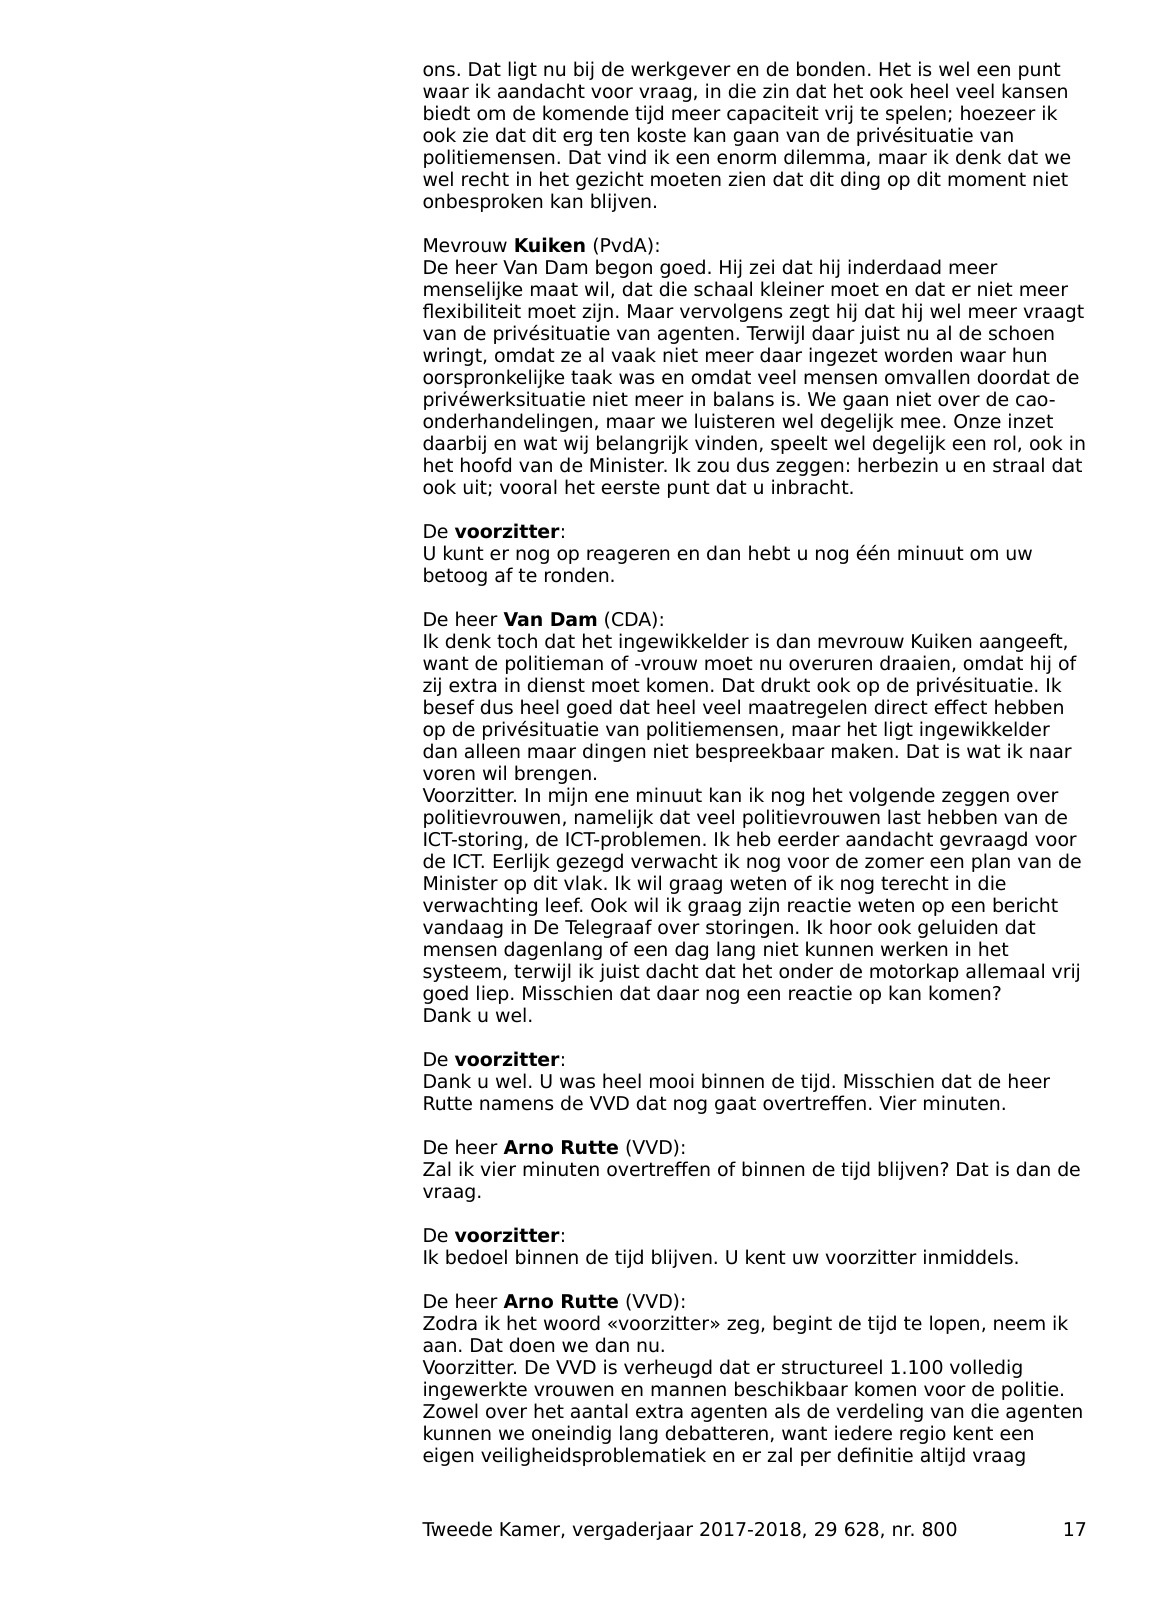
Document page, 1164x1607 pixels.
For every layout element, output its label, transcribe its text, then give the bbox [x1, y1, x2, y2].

text De heer Van Dam begon goed. Hij zei dat hij inderdaad meer menselijke maat wil, dat die schaal kleiner moet en dat er niet meer flexibiliteit moet zijn. Maar vervolgens zegt hij dat hij wel meer vraagt van de privésituatie van agenten. Terwijl daar juist nu al de schoen wringt, omdat ze al vaak niet meer daar ingezet worden waar hun oorspronkelijke taak was en omdat veel mensen omvallen doordat de privéwerksituatie niet meer in balans is. We gaan niet over de cao-onderhandelingen, maar we luisteren wel degelijk mee. Onze inzet daarbij en wat wij belangrijk vinden, speelt wel degelijk een rol, ook in het hoofd van de Minister. Ik zou dus zeggen: herbezin u en straal dat ook uit; vooral het eerste punt dat u inbracht. [422, 257, 1087, 499]
text Voorzitter. In mijn ene minuut kan ik nog het volgende zeggen over politievrouwen, namelijk dat veel politievrouwen last hebben van de ICT-storing, de ICT-problemen. Ik heb eerder aandacht gevraagd voor de ICT. Eerlijk gezegd verwacht ik nog voor de zomer een plan van de Minister op dit vlak. Ik wil graag weten of ik nog terecht in die verwachting leef. Ook wil ik graag zijn reactie weten op een bericht vandaag in De Telegraaf over storingen. Ik hoor ook geluiden dat mensen dagenlang of een dag lang niet kunnen werken in het systeem, terwijl ik juist dacht dat het onder de motorkap allemaal vrij goed liep. Misschien dat daar nog een reactie op kan komen? [422, 785, 1087, 1005]
text De voorzitter: [422, 521, 1087, 543]
text ons. Dat ligt nu bij de werkgever en de bonden. Het is wel een punt waar ik aandacht voor vraag, in die zin dat het ook heel veel kansen biedt om de komende tijd meer capaciteit vrij te spelen; hoezeer ik ook zie dat dit erg ten koste kan gaan van de privésituatie van politiemensen. Dat vind ik een enorm dilemma, maar ik denk dat we wel recht in het gezicht moeten zien dat dit ding op dit moment niet onbesproken kan blijven. [422, 59, 1087, 213]
text De heer Van Dam (CDA): [422, 609, 1087, 631]
text De voorzitter: [422, 1225, 1087, 1247]
text Voorzitter. De VVD is verheugd dat er structureel 1.100 volledig ingewerkte vrouwen en mannen beschikbaar komen voor de politie. Zowel over het aantal extra agenten als de verdeling van die agenten kunnen we oneindig lang debatteren, want iedere regio kent een eigen veiligheidsproblematiek en er zal per definitie altijd vraag [422, 1357, 1087, 1467]
text Ik denk toch dat het ingewikkelder is dan mevrouw Kuiken aangeeft, want de politieman of -vrouw moet nu overuren draaien, omdat hij of zij extra in dienst moet komen. Dat drukt ook op de privésituatie. Ik besef dus heel goed dat heel veel maatregelen direct effect hebben op de privésituatie van politiemensen, maar het ligt ingewikkelder dan alleen maar dingen niet bespreekbaar maken. Dat is wat ik naar voren wil brengen. [422, 631, 1087, 785]
text Zodra ik het woord «voorzitter» zeg, begint de tijd te lopen, neem ik aan. Dat doen we dan nu. [422, 1313, 1087, 1357]
text De voorzitter: [422, 1049, 1087, 1071]
text Dank u wel. [422, 1005, 1087, 1027]
text Dank u wel. U was heel mooi binnen de tijd. Misschien dat de heer Rutte namens de VVD dat nog gaat overtreffen. Vier minuten. [422, 1071, 1087, 1115]
text De heer Arno Rutte (VVD): [422, 1137, 1087, 1159]
text U kunt er nog op reageren en dan hebt u nog één minuut om uw betoog af te ronden. [422, 543, 1087, 587]
text De heer Arno Rutte (VVD): [422, 1291, 1087, 1313]
text Ik bedoel binnen de tijd blijven. U kent uw voorzitter inmiddels. [422, 1247, 1087, 1269]
text Zal ik vier minuten overtreffen of binnen de tijd blijven? Dat is dan de vraag. [422, 1159, 1087, 1203]
text Mevrouw Kuiken (PvdA): [422, 235, 1087, 257]
